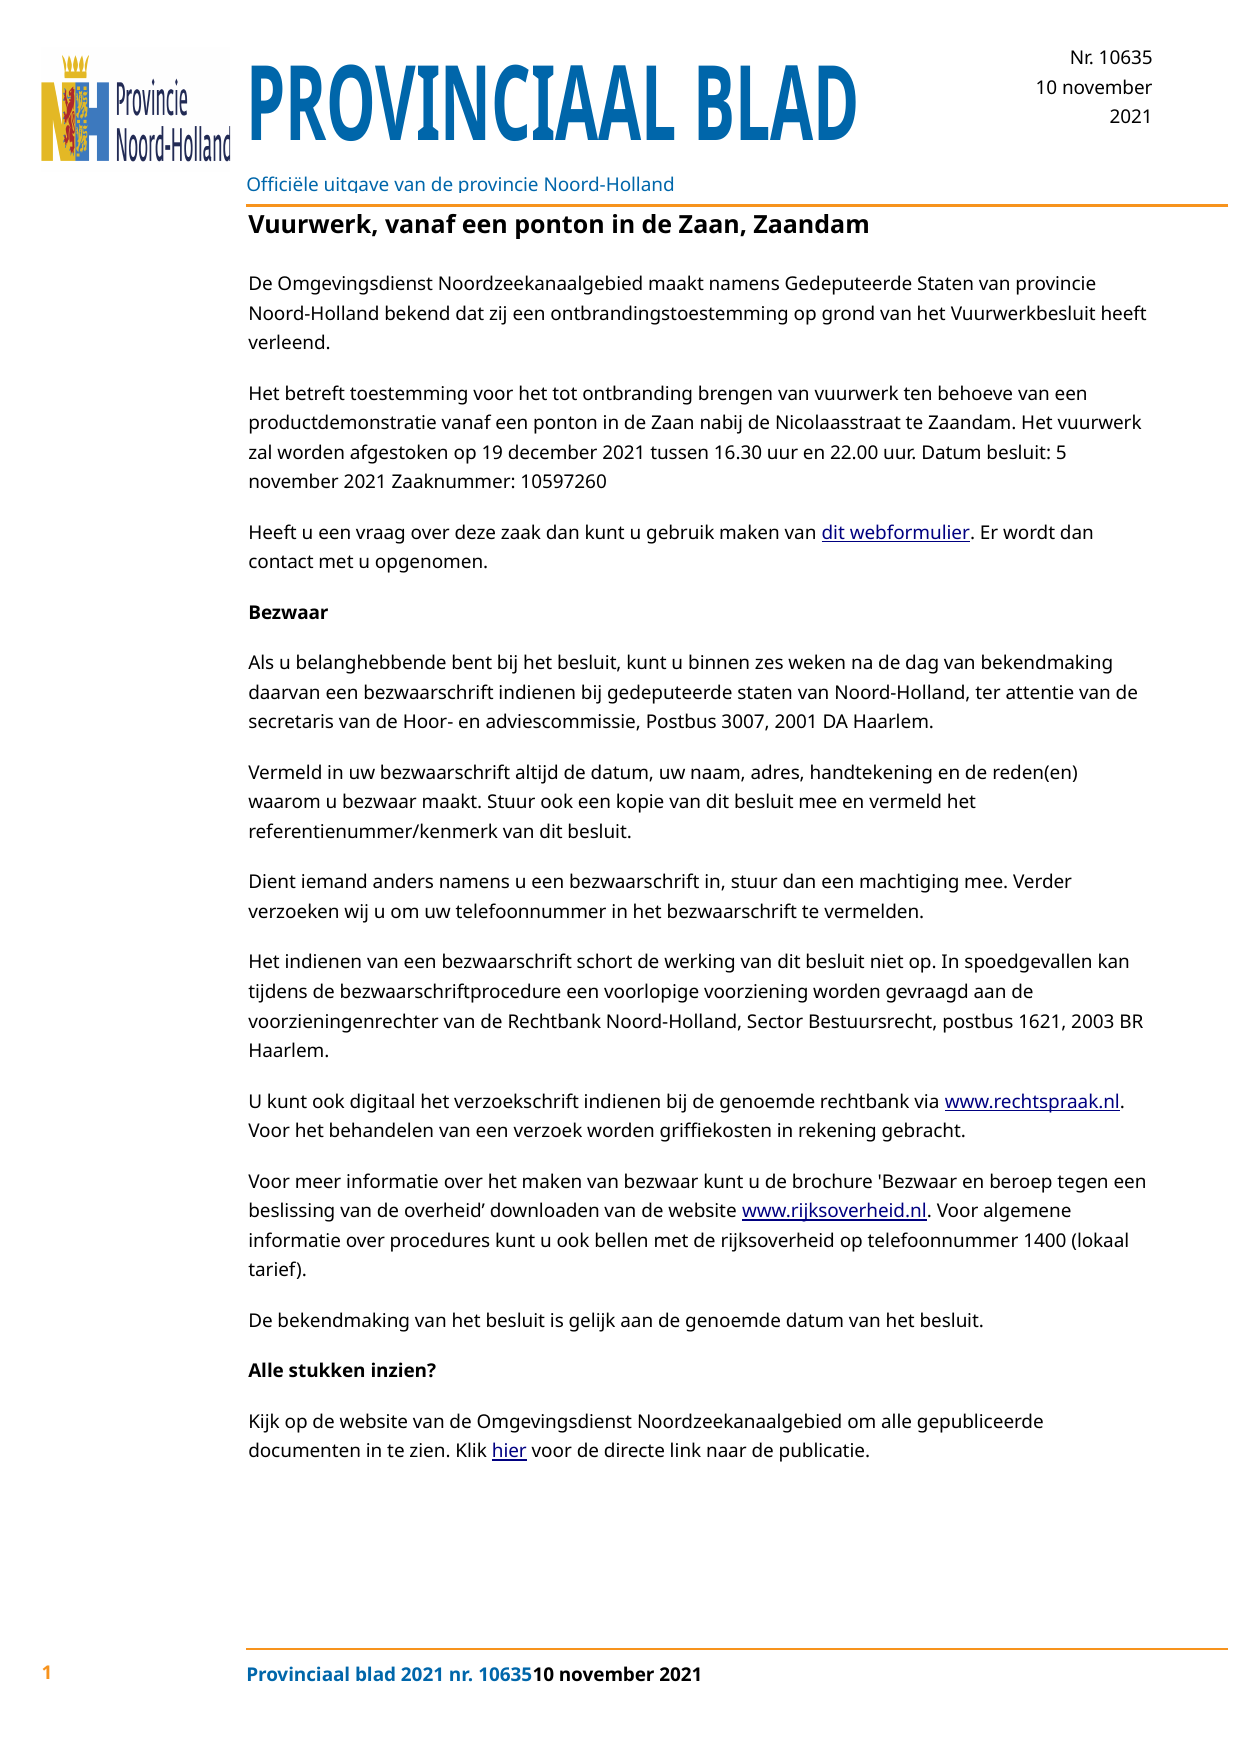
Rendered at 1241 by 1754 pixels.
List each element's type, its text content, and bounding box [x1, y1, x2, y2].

text Vuurwerk, vanaf een ponton in de Zaan, Zaandam [248, 207, 1152, 241]
text Bezwaar [248, 599, 1152, 625]
text Voor meer informatie over het maken van bezwaar kunt u de brochure 'Bezwaar en beroep tegen een beslissing van de overheid’ downloaden van de website www.rijksoverheid.nl. Voor algemene informatie over procedures kunt u ook bellen met de rijksoverheid op telefoonnummer 1400 (lokaal tarief). [248, 1168, 1152, 1282]
text Heeft u een vraag over deze zaak dan kunt u gebruik maken van dit webformulier. Er wordt dan contact met u opgenomen. [248, 519, 1152, 574]
text Dient iemand anders namens u een bezwaarschrift in, stuur dan een machtiging mee. Verder verzoeken wij u om uw telefoonnummer in het bezwaarschrift te vermelden. [248, 869, 1152, 924]
text Vermeld in uw bezwaarschrift altijd de datum, uw naam, adres, handtekening en de reden(en) waarom u bezwaar maakt. Stuur ook een kopie van dit besluit mee en vermeld het referentienummer/kenmerk van dit besluit. [248, 759, 1152, 844]
text Alle stukken inzien? [248, 1357, 1152, 1383]
text De bekendmaking van het besluit is gelijk aan de genoemde datum van het besluit. [248, 1307, 1152, 1333]
text Het indienen van een bezwaarschrift schort de werking van dit besluit niet op. In spoedgevallen kan tijdens de bezwaarschriftprocedure een voorlopige voorziening worden gevraagd aan de voorzieningenrechter van de Rechtbank Noord-Holland, Sector Bestuursrecht, postbus 1621, 2003 BR Haarlem. [248, 949, 1152, 1063]
text De Omgevingsdienst Noordzeekanaalgebied maakt namens Gedeputeerde Staten van provincie Noord-Holland bekend dat zij een ontbrandingstoestemming op grond van het Vuurwerkbesluit heeft verleend. [248, 270, 1152, 355]
text Kijk op de website van de Omgevingsdienst Noordzeekanaalgebied om alle gepubliceerde documenten in te zien. Klik hier voor de directe link naar de publicatie. [248, 1408, 1152, 1463]
picture [41, 47, 231, 172]
text Als u belanghebbende bent bij het besluit, kunt u binnen zes weken na de dag van bekendmaking daarvan een bezwaarschrift indienen bij gedeputeerde staten van Noord-Holland, ter attentie van de secretaris van de Hoor- en adviescommissie, Postbus 3007, 2001 DA Haarlem. [248, 649, 1152, 734]
text U kunt ook digitaal het verzoekschrift indienen bij de genoemde rechtbank via www.rechtspraak.nl. Voor het behandelen van een verzoek worden griffiekosten in rekening gebracht. [248, 1088, 1152, 1143]
text Het betreft toestemming voor het tot ontbranding brengen van vuurwerk ten behoeve van een productdemonstratie vanaf een ponton in de Zaan nabij de Nicolaasstraat te Zaandam. Het vuurwerk zal worden afgestoken op 19 december 2021 tussen 16.30 uur en 22.00 uur. Datum besluit: 5 november 2021 Zaaknummer: 10597260 [248, 380, 1152, 494]
